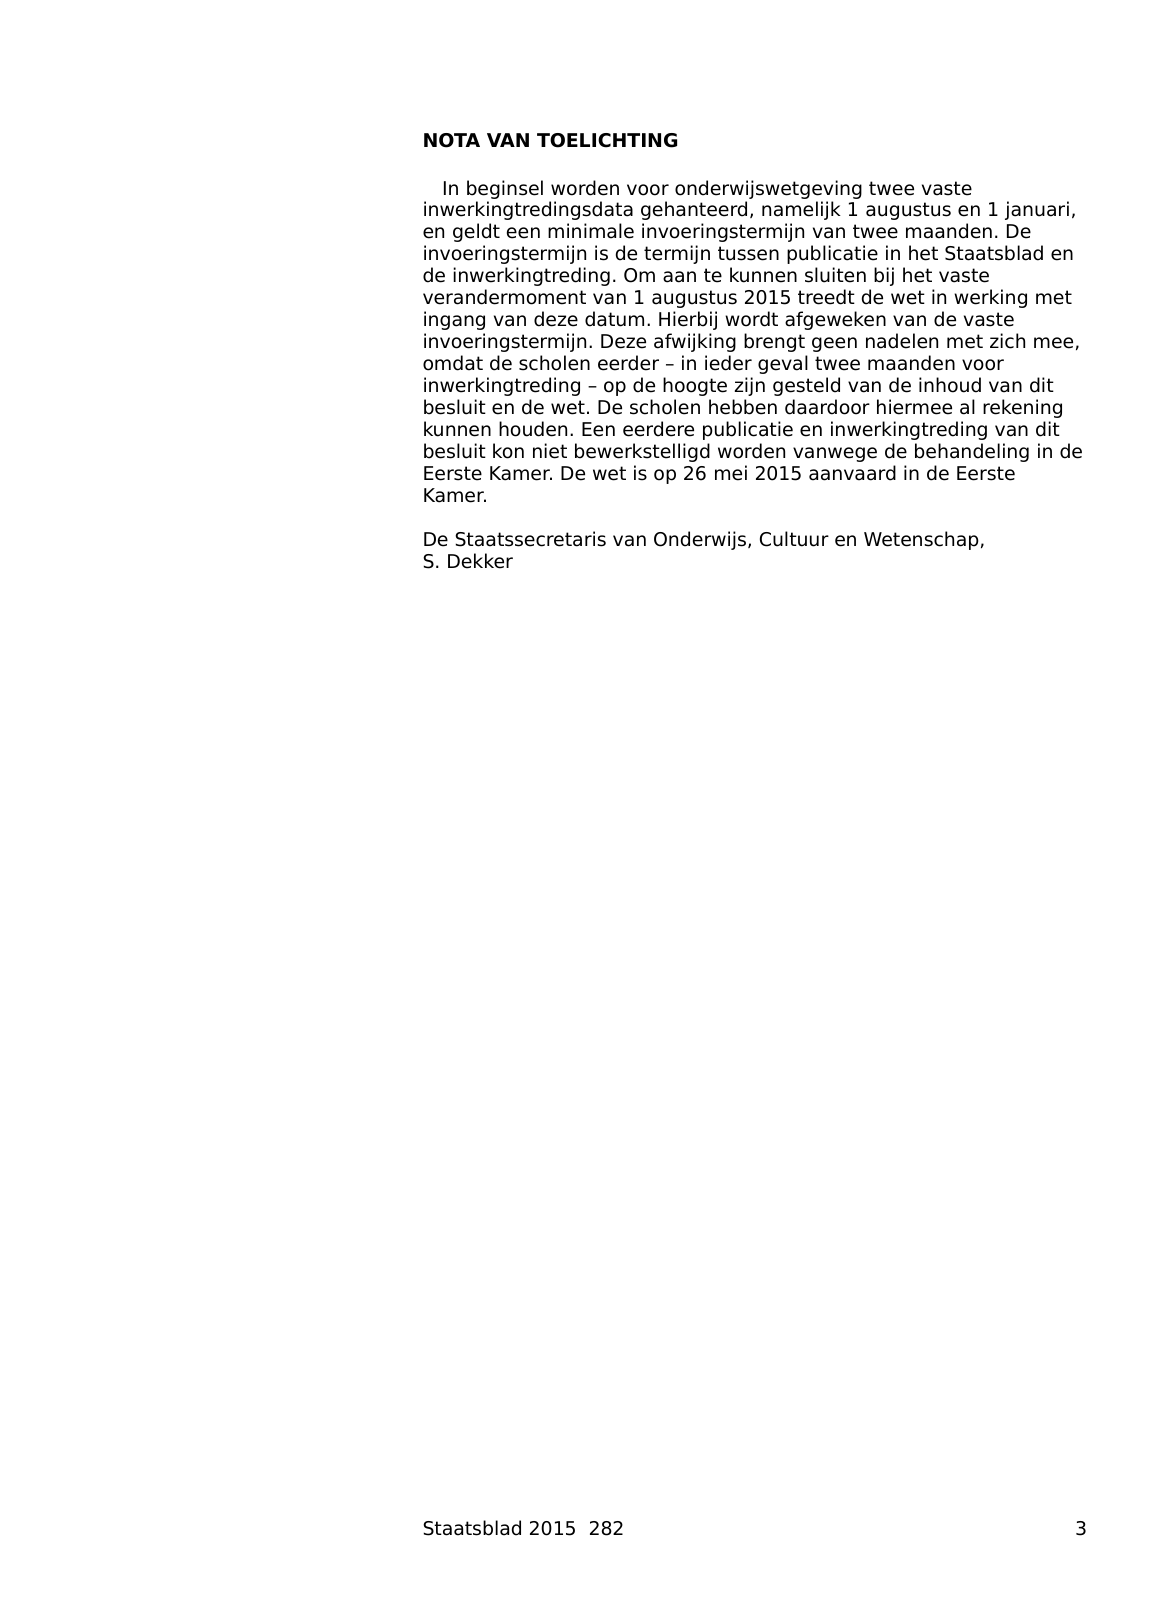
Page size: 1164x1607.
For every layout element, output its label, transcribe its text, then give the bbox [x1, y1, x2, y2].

subtitle NOTA VAN TOELICHTING [422, 130, 1087, 152]
text De Staatssecretaris van Onderwijs, Cultuur en Wetenschap, S. Dekker [422, 529, 1087, 573]
text In beginsel worden voor onderwijswetgeving twee vaste inwerkingtredingsdata gehanteerd, namelijk 1 augustus en 1 januari, en geldt een minimale invoeringstermijn van twee maanden. De invoeringstermijn is de termijn tussen publicatie in het Staatsblad en de inwerkingtreding. Om aan te kunnen sluiten bij het vaste verandermoment van 1 augustus 2015 treedt de wet in werking met ingang van deze datum. Hierbij wordt afgeweken van de vaste invoeringstermijn. Deze afwijking brengt geen nadelen met zich mee, omdat de scholen eerder – in ieder geval twee maanden voor inwerkingtreding – op de hoogte zijn gesteld van de inhoud van dit besluit en de wet. De scholen hebben daardoor hiermee al rekening kunnen houden. Een eerdere publicatie en inwerkingtreding van dit besluit kon niet bewerkstelligd worden vanwege de behandeling in de Eerste Kamer. De wet is op 26 mei 2015 aanvaard in de Eerste Kamer. [422, 177, 1087, 507]
